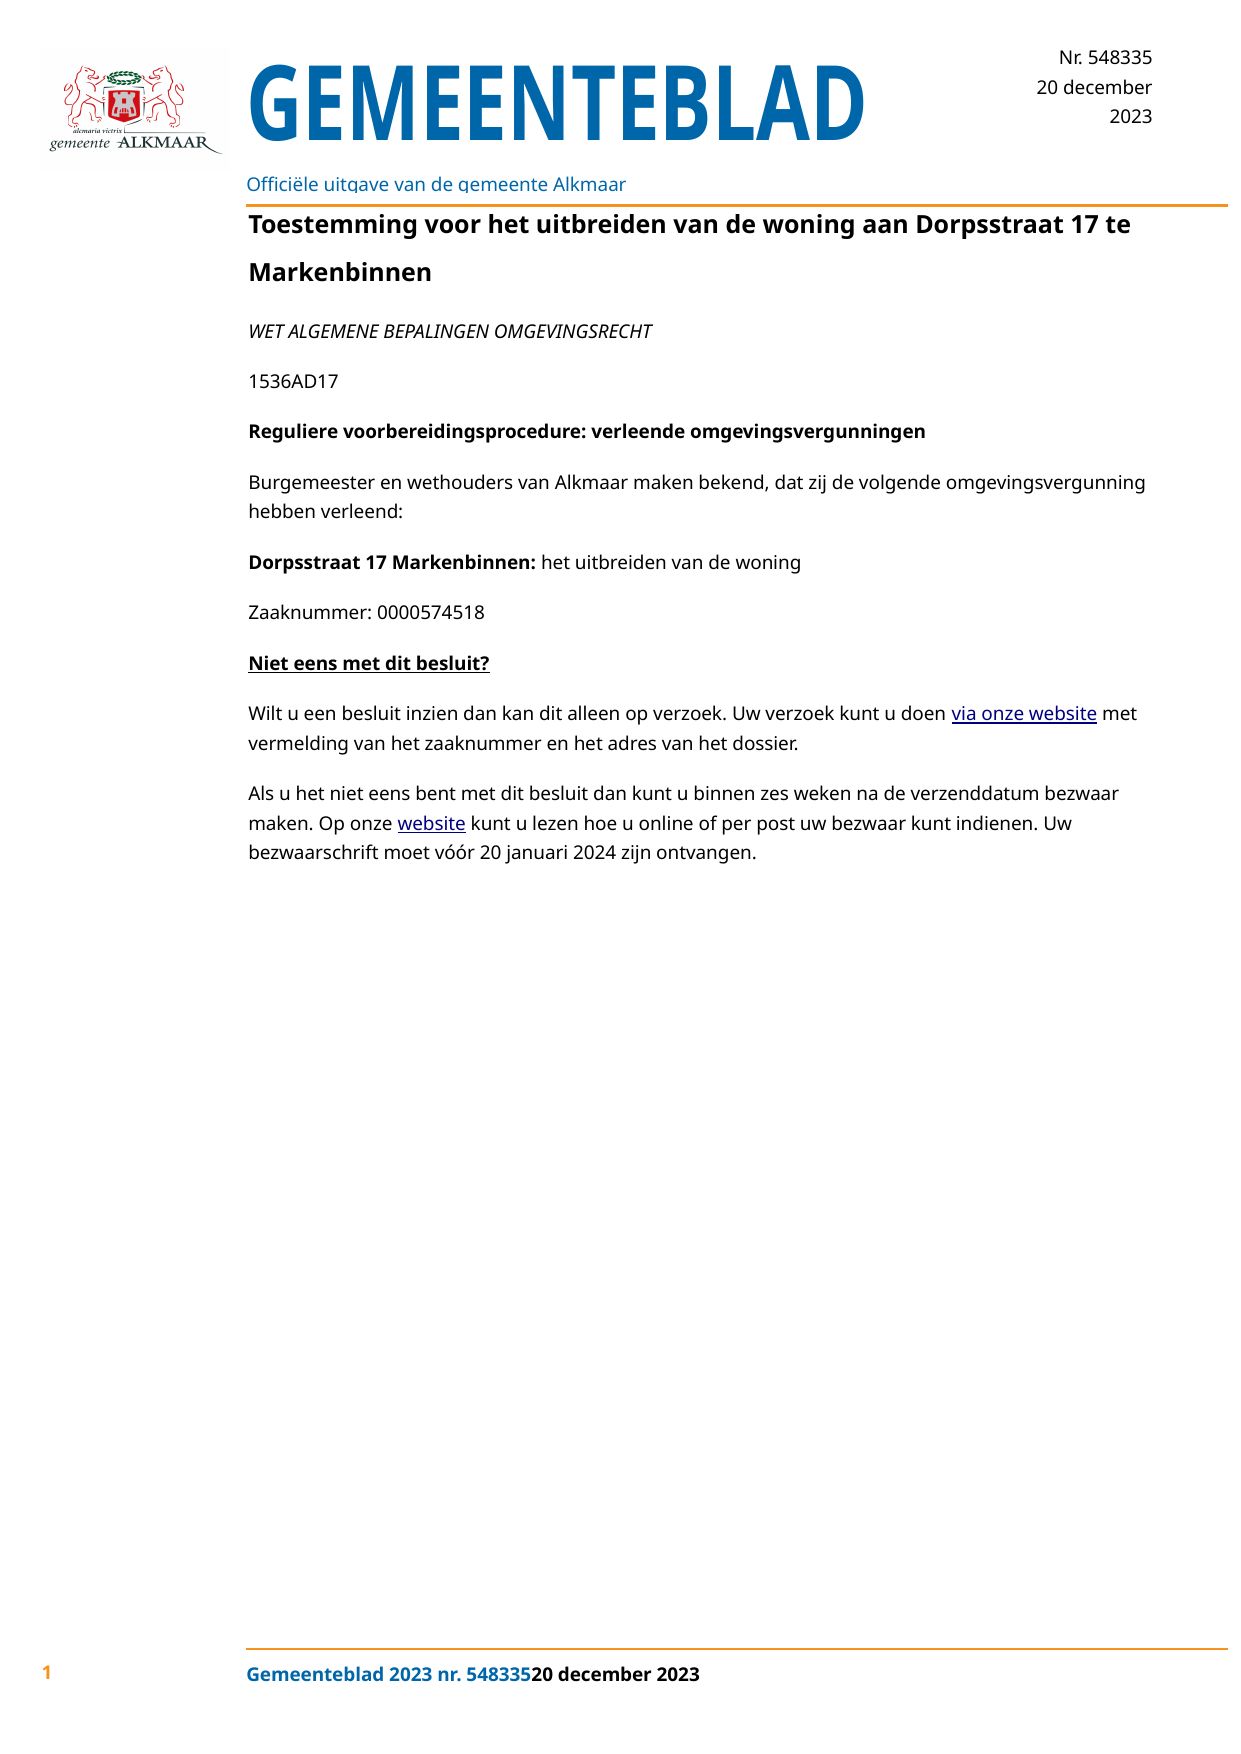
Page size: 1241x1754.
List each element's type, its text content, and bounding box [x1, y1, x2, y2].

text Niet eens met dit besluit? [248, 650, 1152, 676]
text Als u het niet eens bent met dit besluit dan kunt u binnen zes weken na de verzenddatum bezwaar maken. Op onze website kunt u lezen hoe u online of per post uw bezwaar kunt indienen. Uw bezwaarschrift moet vóór 20 januari 2024 zijn ontvangen. [248, 780, 1152, 865]
text Dorpsstraat 17 Markenbinnen: het uitbreiden van de woning [248, 549, 1152, 575]
text WET ALGEMENE BEPALINGEN OMGEVINGSRECHT [248, 318, 1152, 344]
text Wilt u een besluit inzien dan kan dit alleen op verzoek. Uw verzoek kunt u doen via onze website met vermelding van het zaaknummer en het adres van het dossier. [248, 700, 1152, 756]
text Reguliere voorbereidingsprocedure: verleende omgevingsvergunningen [248, 419, 1152, 444]
text Zaaknummer: 0000574518 [248, 599, 1152, 625]
picture [41, 47, 231, 172]
text 1536AD17 [248, 368, 1152, 394]
text Burgemeester en wethouders van Alkmaar maken bekend, dat zij de volgende omgevingsvergunning hebben verleend: [248, 469, 1152, 524]
text Toestemming voor het uitbreiden van de woning aan Dorpsstraat 17 te Markenbinnen [248, 207, 1152, 288]
